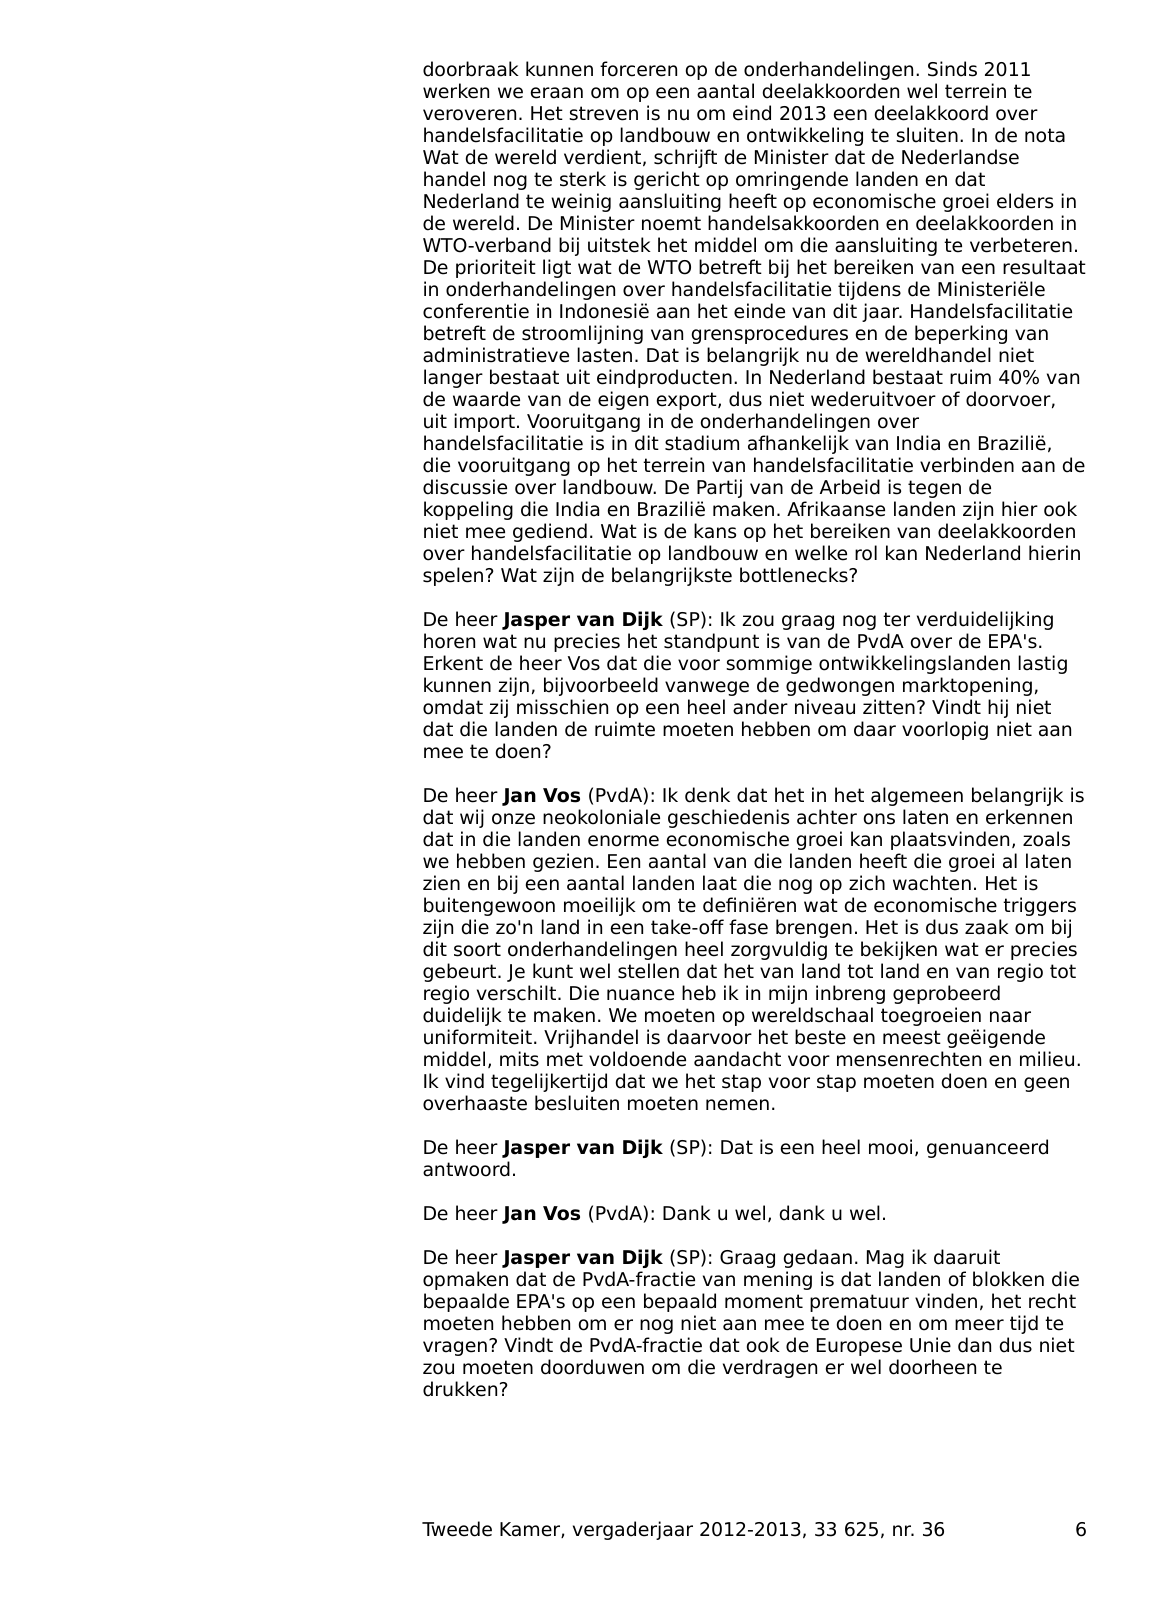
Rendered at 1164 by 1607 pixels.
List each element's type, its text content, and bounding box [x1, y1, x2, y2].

text De heer Jasper van Dijk (SP): Graag gedaan. Mag ik daaruit opmaken dat de PvdA-fractie van mening is dat landen of blokken die bepaalde EPA's op een bepaald moment prematuur vinden, het recht moeten hebben om er nog niet aan mee te doen en om meer tijd te vragen? Vindt de PvdA-fractie dat ook de Europese Unie dan dus niet zou moeten doorduwen om die verdragen er wel doorheen te drukken? [422, 1247, 1087, 1401]
text De heer Jasper van Dijk (SP): Ik zou graag nog ter verduidelijking horen wat nu precies het standpunt is van de PvdA over de EPA's. Erkent de heer Vos dat die voor sommige ontwikkelingslanden lastig kunnen zijn, bijvoorbeeld vanwege de gedwongen marktopening, omdat zij misschien op een heel ander niveau zitten? Vindt hij niet dat die landen de ruimte moeten hebben om daar voorlopig niet aan mee te doen? [422, 609, 1087, 763]
text De heer Jan Vos (PvdA): Dank u wel, dank u wel. [422, 1203, 1087, 1225]
text De heer Jan Vos (PvdA): Ik denk dat het in het algemeen belangrijk is dat wij onze neokoloniale geschiedenis achter ons laten en erkennen dat in die landen enorme economische groei kan plaatsvinden, zoals we hebben gezien. Een aantal van die landen heeft die groei al laten zien en bij een aantal landen laat die nog op zich wachten. Het is buitengewoon moeilijk om te definiëren wat de economische triggers zijn die zo'n land in een take-off fase brengen. Het is dus zaak om bij dit soort onderhandelingen heel zorgvuldig te bekijken wat er precies gebeurt. Je kunt wel stellen dat het van land tot land en van regio tot regio verschilt. Die nuance heb ik in mijn inbreng geprobeerd duidelijk te maken. We moeten op wereldschaal toegroeien naar uniformiteit. Vrijhandel is daarvoor het beste en meest geëigende middel, mits met voldoende aandacht voor mensenrechten en milieu. Ik vind tegelijkertijd dat we het stap voor stap moeten doen en geen overhaaste besluiten moeten nemen. [422, 785, 1087, 1114]
text De heer Jasper van Dijk (SP): Dat is een heel mooi, genuanceerd antwoord. [422, 1137, 1087, 1181]
text doorbraak kunnen forceren op de onderhandelingen. Sinds 2011 werken we eraan om op een aantal deelakkoorden wel terrein te veroveren. Het streven is nu om eind 2013 een deelakkoord over handelsfacilitatie op landbouw en ontwikkeling te sluiten. In de nota Wat de wereld verdient, schrijft de Minister dat de Nederlandse handel nog te sterk is gericht op omringende landen en dat Nederland te weinig aansluiting heeft op economische groei elders in de wereld. De Minister noemt handelsakkoorden en deelakkoorden in WTO-verband bij uitstek het middel om die aansluiting te verbeteren. De prioriteit ligt wat de WTO betreft bij het bereiken van een resultaat in onderhandelingen over handelsfacilitatie tijdens de Ministeriële conferentie in Indonesië aan het einde van dit jaar. Handelsfacilitatie betreft de stroomlijning van grensprocedures en de beperking van administratieve lasten. Dat is belangrijk nu de wereldhandel niet langer bestaat uit eindproducten. In Nederland bestaat ruim 40% van de waarde van de eigen export, dus niet wederuitvoer of doorvoer, uit import. Vooruitgang in de onderhandelingen over handelsfacilitatie is in dit stadium afhankelijk van India en Brazilië, die vooruitgang op het terrein van handelsfacilitatie verbinden aan de discussie over landbouw. De Partij van de Arbeid is tegen de koppeling die India en Brazilië maken. Afrikaanse landen zijn hier ook niet mee gediend. Wat is de kans op het bereiken van deelakkoorden over handelsfacilitatie op landbouw en welke rol kan Nederland hierin spelen? Wat zijn de belangrijkste bottlenecks? [422, 59, 1087, 587]
